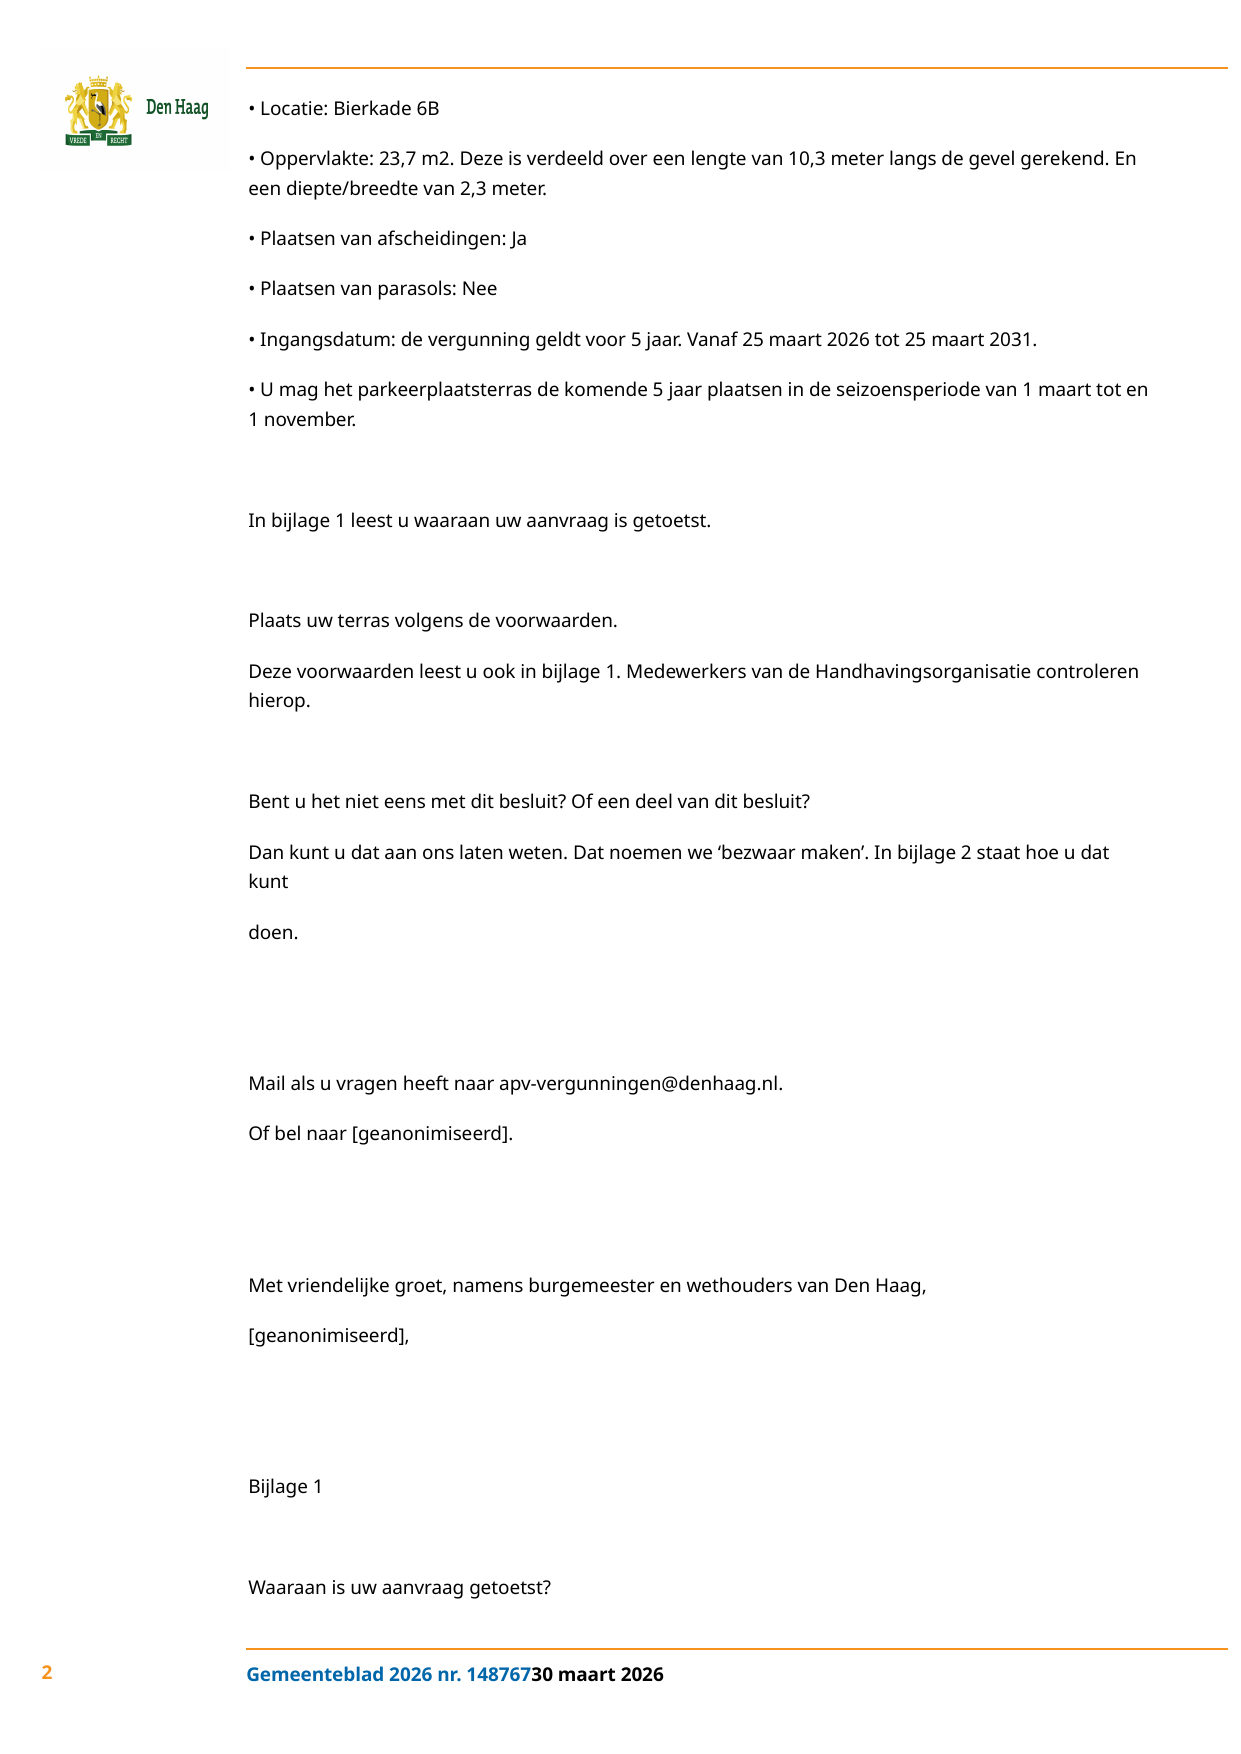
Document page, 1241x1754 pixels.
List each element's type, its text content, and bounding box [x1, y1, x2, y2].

text In bijlage 1 leest u waaraan uw aanvraag is getoetst. [248, 507, 1152, 533]
text • U mag het parkeerplaatsterras de komende 5 jaar plaatsen in de seizoensperiode van 1 maart tot en 1 november. [248, 376, 1152, 432]
text Waaraan is uw aanvraag getoetst? [248, 1574, 1152, 1600]
text • Plaatsen van parasols: Nee [248, 276, 1152, 301]
text • Ingangsdatum: de vergunning geldt voor 5 jaar. Vanaf 25 maart 2026 tot 25 maart 2031. [248, 326, 1152, 352]
text Dan kunt u dat aan ons laten weten. Dat noemen we ‘bezwaar maken’. In bijlage 2 staat hoe u dat kunt [248, 839, 1152, 894]
text [geanonimiseerd], [248, 1322, 1152, 1348]
text Bent u het niet eens met dit besluit? Of een deel van dit besluit? [248, 788, 1152, 814]
text Deze voorwaarden leest u ook in bijlage 1. Medewerkers van de Handhavingsorganisatie controleren hierop. [248, 658, 1152, 713]
text Met vriendelijke groet, namens burgemeester en wethouders van Den Haag, [248, 1272, 1152, 1298]
text • Plaatsen van afscheidingen: Ja [248, 225, 1152, 251]
text Mail als u vragen heeft naar apv-vergunningen@denhaag.nl. [248, 1070, 1152, 1096]
text doen. [248, 919, 1152, 945]
text Of bel naar [geanonimiseerd]. [248, 1121, 1152, 1146]
picture [41, 47, 231, 172]
text Plaats uw terras volgens de voorwaarden. [248, 608, 1152, 633]
text • Oppervlakte: 23,7 m2. Deze is verdeeld over een lengte van 10,3 meter langs de gevel gerekend. En een diepte/breedte van 2,3 meter. [248, 145, 1152, 201]
text Bijlage 1 [248, 1473, 1152, 1499]
text • Locatie: Bierkade 6B [248, 95, 1152, 121]
